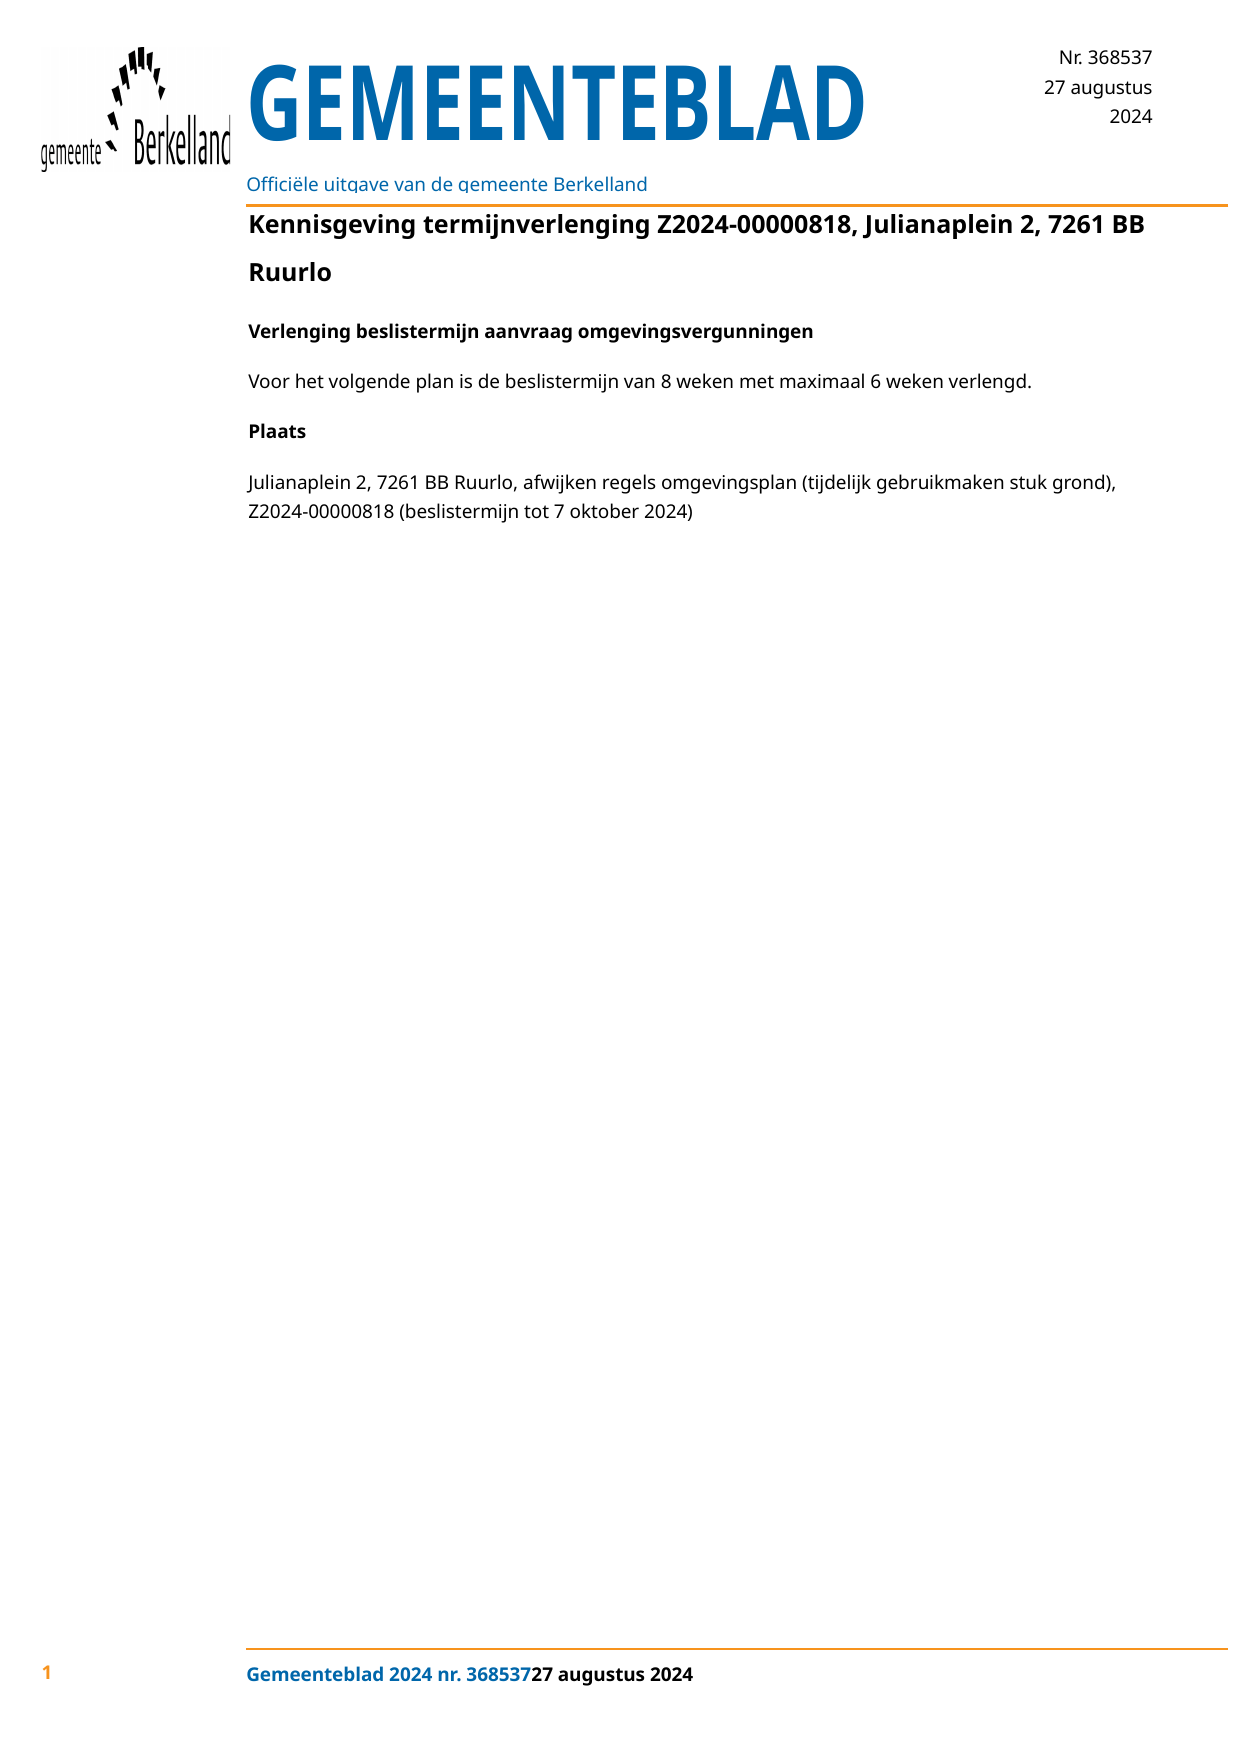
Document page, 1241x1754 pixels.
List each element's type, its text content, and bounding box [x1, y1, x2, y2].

text Voor het volgende plan is de beslistermijn van 8 weken met maximaal 6 weken verlengd. [248, 368, 1152, 394]
text Verlenging beslistermijn aanvraag omgevingsvergunningen [248, 318, 1152, 344]
picture [41, 47, 231, 172]
text Kennisgeving termijnverlenging Z2024-00000818, Julianaplein 2, 7261 BB Ruurlo [248, 207, 1152, 288]
text Plaats [248, 419, 1152, 444]
text Julianaplein 2, 7261 BB Ruurlo, afwijken regels omgevingsplan (tijdelijk gebruikmaken stuk grond), Z2024-00000818 (beslistermijn tot 7 oktober 2024) [248, 469, 1152, 524]
